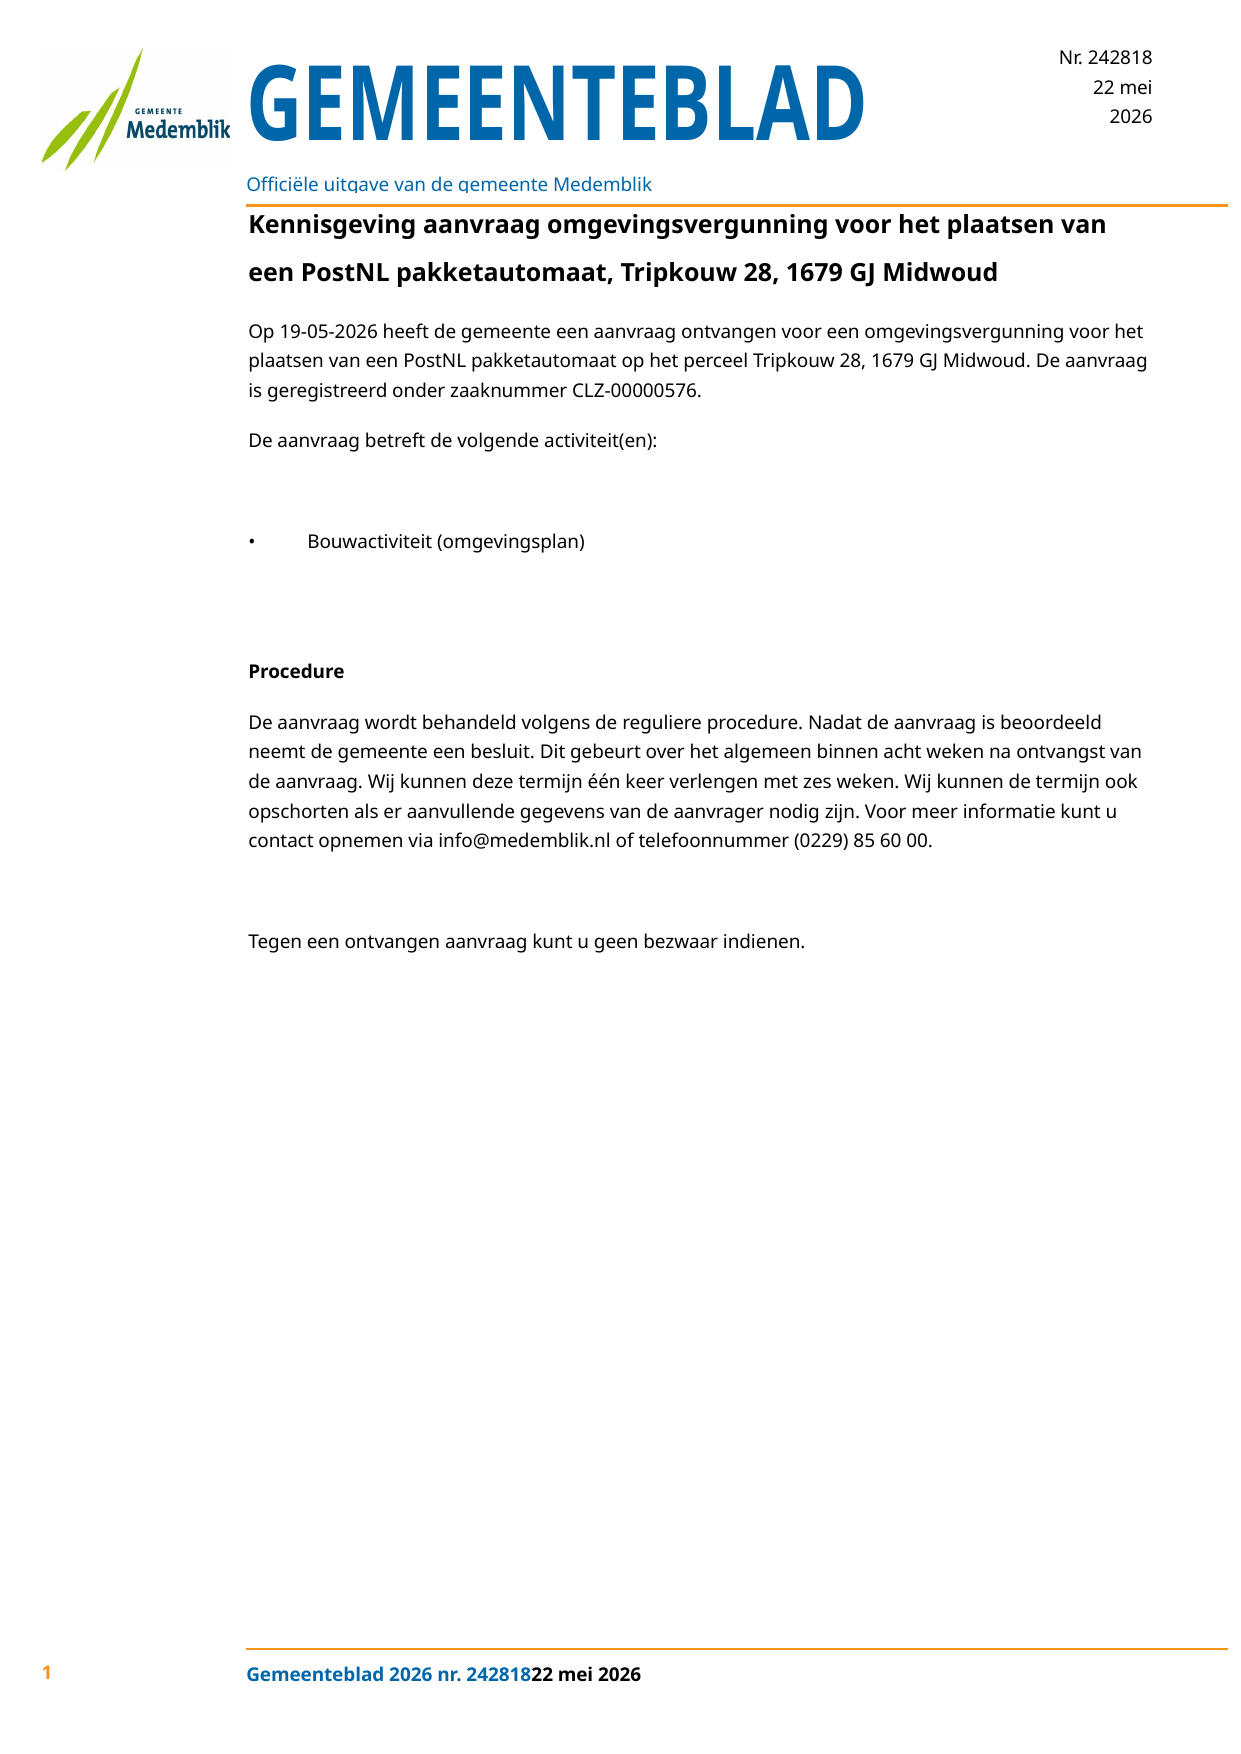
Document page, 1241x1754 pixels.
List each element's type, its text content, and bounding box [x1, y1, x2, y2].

text Procedure [248, 659, 1152, 684]
text Op 19-05-2026 heeft de gemeente een aanvraag ontvangen voor een omgevingsvergunning voor het plaatsen van een PostNL pakketautomaat op het perceel Tripkouw 28, 1679 GJ Midwoud. De aanvraag is geregistreerd onder zaaknummer CLZ-00000576. [248, 318, 1152, 403]
text Kennisgeving aanvraag omgevingsvergunning voor het plaatsen van een PostNL pakketautomaat, Tripkouw 28, 1679 GJ Midwoud [248, 207, 1152, 288]
text De aanvraag wordt behandeld volgens de reguliere procedure. Nadat de aanvraag is beoordeeld neemt de gemeente een besluit. Dit gebeurt over het algemeen binnen acht weken na ontvangst van de aanvraag. Wij kunnen deze termijn één keer verlengen met zes weken. Wij kunnen de termijn ook opschorten als er aanvullende gegevens van de aanvrager nodig zijn. Voor meer informatie kunt u contact opnemen via info@medemblik.nl of telefoonnummer (0229) 85 60 00. [248, 709, 1152, 853]
text De aanvraag betreft de volgende activiteit(en): [248, 427, 1152, 453]
text Tegen een ontvangen aanvraag kunt u geen bezwaar indienen. [248, 928, 1152, 954]
list Bouwactiviteit (omgevingsplan) [248, 528, 1152, 554]
picture [41, 47, 231, 172]
